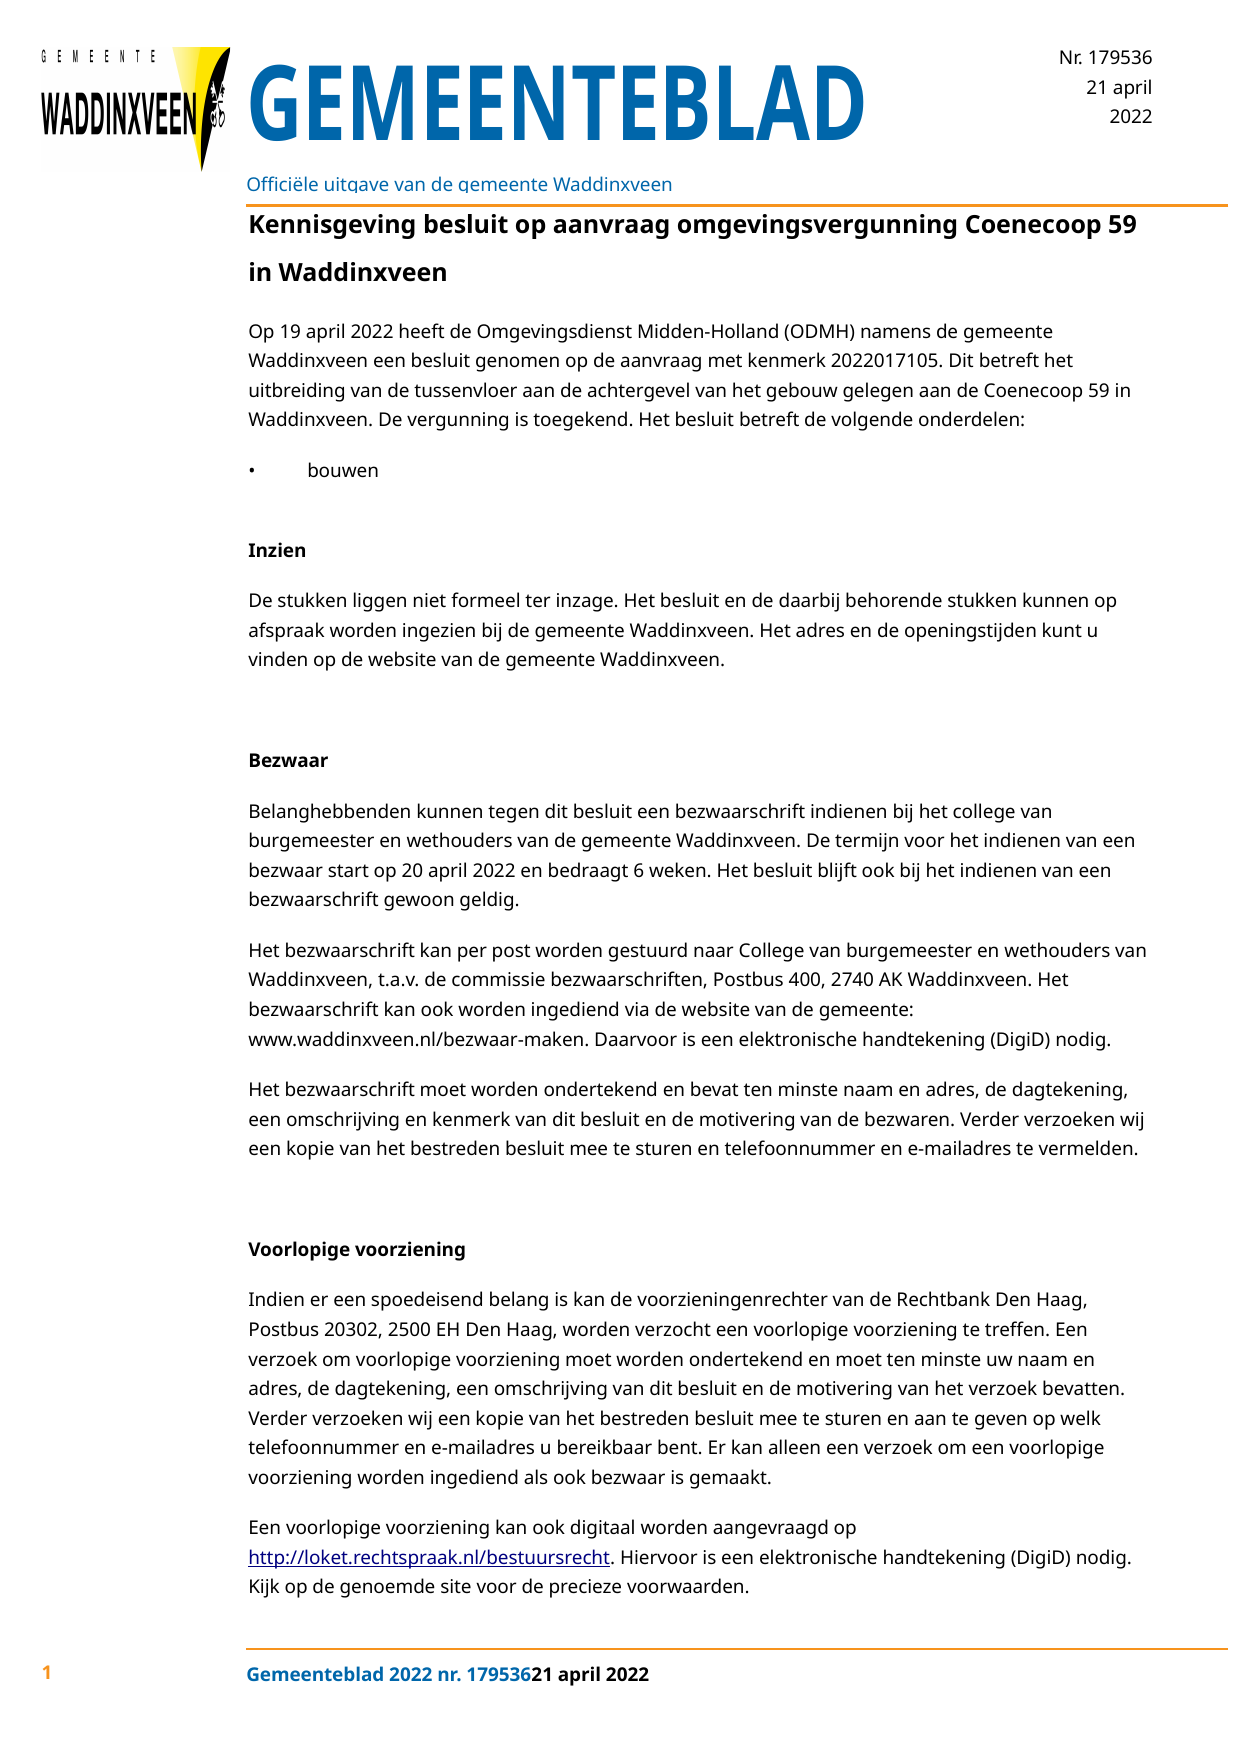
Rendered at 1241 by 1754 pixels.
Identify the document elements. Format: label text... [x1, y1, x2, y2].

picture [41, 47, 231, 172]
text Kennisgeving besluit op aanvraag omgevingsvergunning Coenecoop 59 in Waddinxveen [248, 207, 1152, 288]
text Het bezwaarschrift kan per post worden gestuurd naar College van burgemeester en wethouders van Waddinxveen, t.a.v. de commissie bezwaarschriften, Postbus 400, 2740 AK Waddinxveen. Het bezwaarschrift kan ook worden ingediend via de website van de gemeente: www.waddinxveen.nl/bezwaar-maken. Daarvoor is een elektronische handtekening (DigiD) nodig. [248, 937, 1152, 1052]
text Op 19 april 2022 heeft de Omgevingsdienst Midden-Holland (ODMH) namens de gemeente Waddinxveen een besluit genomen op de aanvraag met kenmerk 2022017105. Dit betreft het uitbreiding van de tussenvloer aan de achtergevel van het gebouw gelegen aan de Coenecoop 59 in Waddinxveen. De vergunning is toegekend. Het besluit betreft de volgende onderdelen: [248, 318, 1152, 432]
text Indien er een spoedeisend belang is kan de voorzieningenrechter van de Rechtbank Den Haag, Postbus 20302, 2500 EH Den Haag, worden verzocht een voorlopige voorziening te treffen. Een verzoek om voorlopige voorziening moet worden ondertekend en moet ten minste uw naam en adres, de dagtekening, een omschrijving van dit besluit en de motivering van het verzoek bevatten. Verder verzoeken wij een kopie van het bestreden besluit mee te sturen en aan te geven op welk telefoonnummer en e-mailadres u bereikbaar bent. Er kan alleen een verzoek om een voorlopige voorziening worden ingediend als ook bezwaar is gemaakt. [248, 1287, 1152, 1490]
text Voorlopige voorziening [248, 1236, 1152, 1262]
text Een voorlopige voorziening kan ook digitaal worden aangevraagd op http://loket.rechtspraak.nl/bestuursrecht. Hiervoor is een elektronische handtekening (DigiD) nodig. Kijk op de genoemde site voor de precieze voorwaarden. [248, 1514, 1152, 1599]
text De stukken liggen niet formeel ter inzage. Het besluit en de daarbij behorende stukken kunnen op afspraak worden ingezien bij de gemeente Waddinxveen. Het adres en de openingstijden kunt u vinden op de website van de gemeente Waddinxveen. [248, 587, 1152, 672]
text Belanghebbenden kunnen tegen dit besluit een bezwaarschrift indienen bij het college van burgemeester en wethouders van de gemeente Waddinxveen. De termijn voor het indienen van een bezwaar start op 20 april 2022 en bedraagt 6 weken. Het besluit blijft ook bij het indienen van een bezwaarschrift gewoon geldig. [248, 798, 1152, 912]
list bouwen [248, 457, 1152, 483]
text Het bezwaarschrift moet worden ondertekend en bevat ten minste naam en adres, de dagtekening, een omschrijving en kenmerk van dit besluit en de motivering van de bezwaren. Verder verzoeken wij een kopie van het bestreden besluit mee te sturen en telefoonnummer en e-mailadres te vermelden. [248, 1076, 1152, 1161]
text Inzien [248, 537, 1152, 563]
text Bezwaar [248, 747, 1152, 773]
